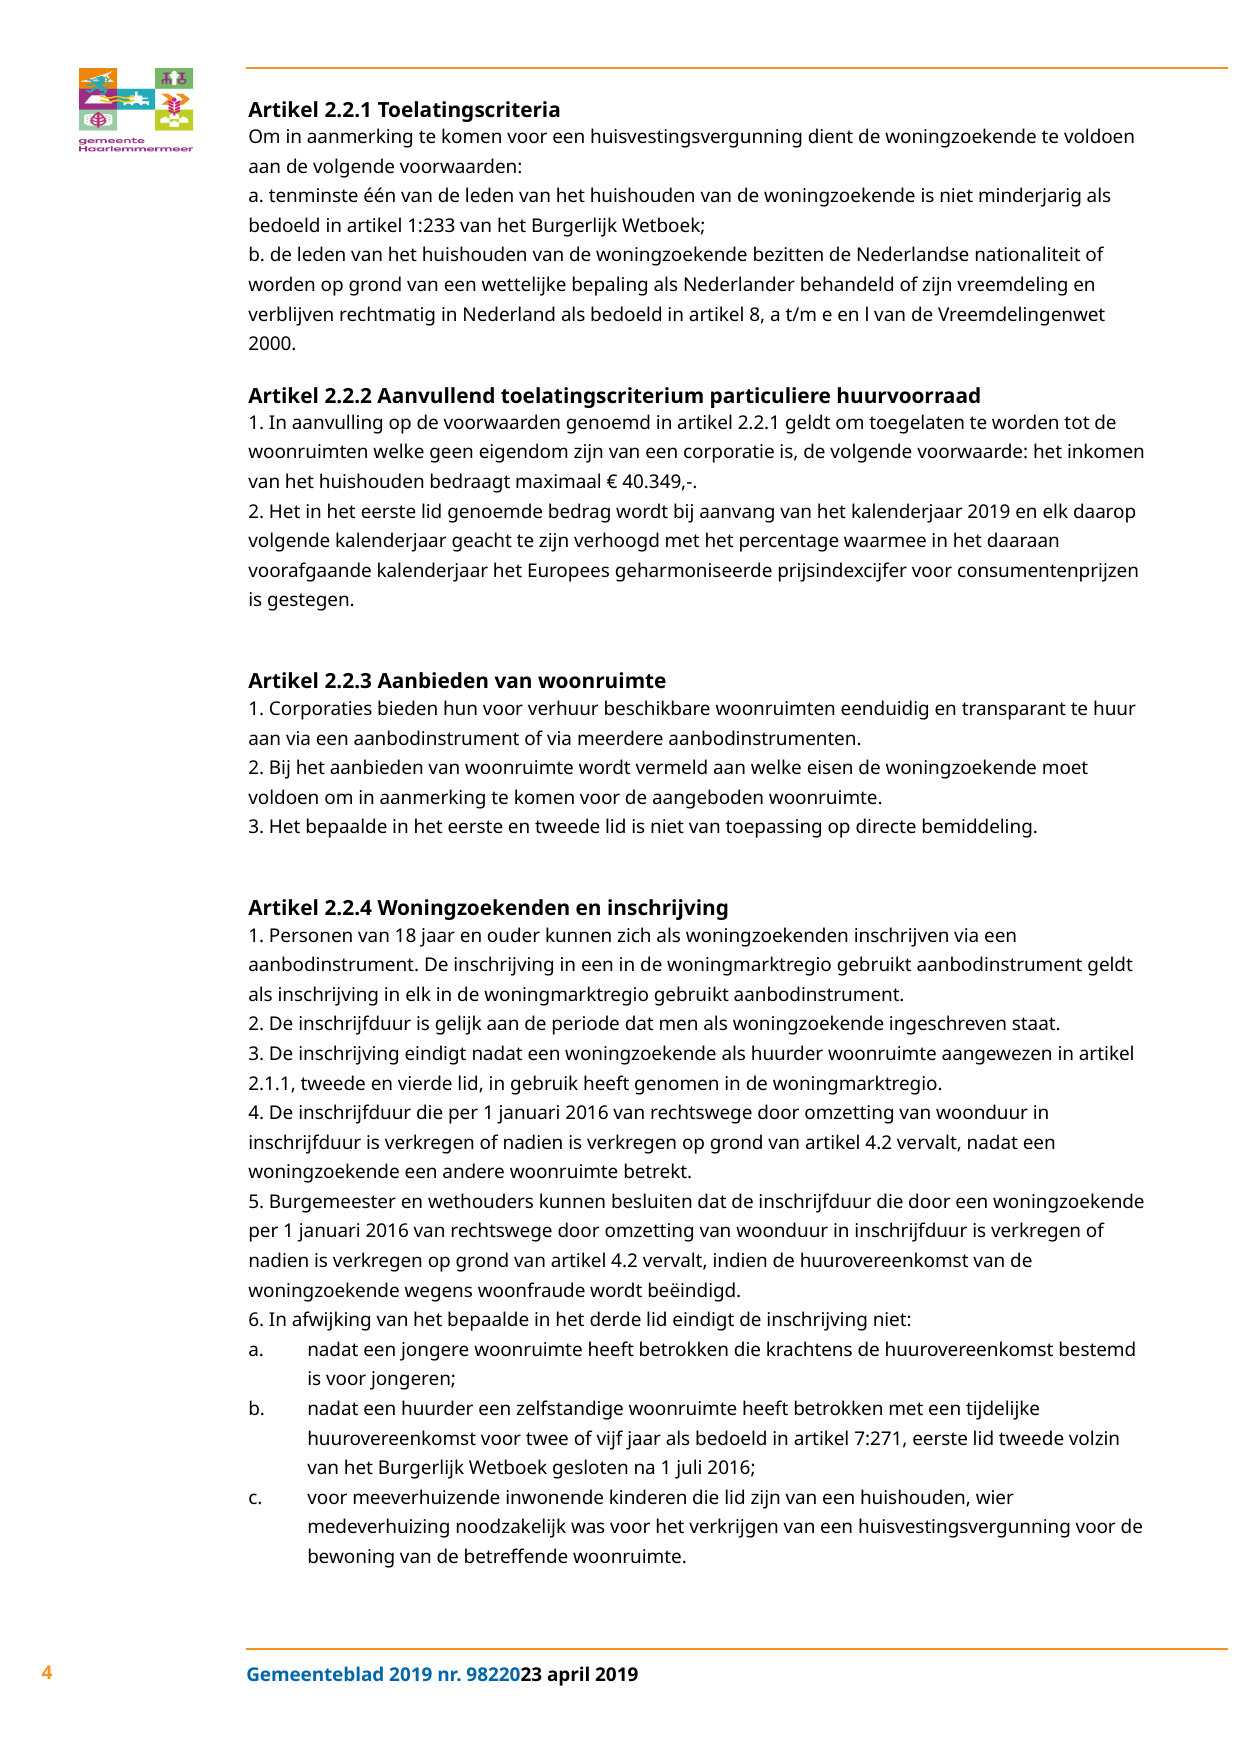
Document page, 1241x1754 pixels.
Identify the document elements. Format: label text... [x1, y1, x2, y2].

text b. de leden van het huishouden van de woningzoekende bezitten de Nederlandse nationaliteit of worden op grond van een wettelijke bepaling als Nederlander behandeld of zijn vreemdeling en verblijven rechtmatig in Nederland als bedoeld in artikel 8, a t/m e en l van de Vreemdelingenwet 2000. [248, 242, 1152, 356]
picture [41, 47, 231, 172]
list nadat een jongere woonruimte heeft betrokken die krachtens de huurovereenkomst bestemd is voor jongeren; [248, 1336, 1152, 1391]
text 2. Het in het eerste lid genoemde bedrag wordt bij aanvang van het kalenderjaar 2019 en elk daarop volgende kalenderjaar geacht te zijn verhoogd met het percentage waarmee in het daaraan voorafgaande kalenderjaar het Europees geharmoniseerde prijsindexcijfer voor consumentenprijzen is gestegen. [248, 498, 1152, 612]
list voor meeverhuizende inwonende kinderen die lid zijn van een huishouden, wier medeverhuizing noodzakelijk was voor het verkrijgen van een huisvestingsvergunning voor de bewoning van de betreffende woonruimte. [248, 1484, 1152, 1569]
text 4. De inschrijfduur die per 1 januari 2016 van rechtswege door omzetting van woonduur in inschrijfduur is verkregen of nadien is verkregen op grond van artikel 4.2 vervalt, nadat een woningzoekende een andere woonruimte betrekt. [248, 1099, 1152, 1184]
text 1. In aanvulling op de voorwaarden genoemd in artikel 2.2.1 geldt om toegelaten te worden tot de woonruimten welke geen eigendom zijn van een corporatie is, de volgende voorwaarde: het inkomen van het huishouden bedraagt maximaal € 40.349,-. [248, 409, 1152, 494]
text 5. Burgemeester en wethouders kunnen besluiten dat de inschrijfduur die door een woningzoekende per 1 januari 2016 van rechtswege door omzetting van woonduur in inschrijfduur is verkregen of nadien is verkregen op grond van artikel 4.2 vervalt, indien de huurovereenkomst van de woningzoekende wegens woonfraude wordt beëindigd. [248, 1188, 1152, 1303]
text Artikel 2.2.4 Woningzoekenden en inschrijving [248, 893, 1152, 922]
text a. tenminste één van de leden van het huishouden van de woningzoekende is niet minderjarig als bedoeld in artikel 1:233 van het Burgerlijk Wetboek; [248, 182, 1152, 238]
list nadat een huurder een zelfstandige woonruimte heeft betrokken met een tijdelijke huurovereenkomst voor twee of vijf jaar als bedoeld in artikel 7:271, eerste lid tweede volzin van het Burgerlijk Wetboek gesloten na 1 juli 2016; [248, 1395, 1152, 1480]
text 2. De inschrijfduur is gelijk aan de periode dat men als woningzoekende ingeschreven staat. [248, 1011, 1152, 1036]
text Artikel 2.2.1 Toelatingscriteria [248, 95, 1152, 123]
text 1. Corporaties bieden hun voor verhuur beschikbare woonruimten eenduidig en transparant te huur aan via een aanbodinstrument of via meerdere aanbodinstrumenten. [248, 695, 1152, 750]
text 2. Bij het aanbieden van woonruimte wordt vermeld aan welke eisen de woningzoekende moet voldoen om in aanmerking te komen voor de aangeboden woonruimte. [248, 754, 1152, 809]
text 3. Het bepaalde in het eerste en tweede lid is niet van toepassing op directe bemiddeling. [248, 813, 1152, 839]
text Artikel 2.2.2 Aanvullend toelatingscriterium particuliere huurvoorraad [248, 381, 1152, 409]
text 6. In afwijking van het bepaalde in het derde lid eindigt de inschrijving niet: [248, 1306, 1152, 1332]
text Om in aanmerking te komen voor een huisvestingsvergunning dient de woningzoekende te voldoen aan de volgende voorwaarden: [248, 123, 1152, 178]
text 3. De inschrijving eindigt nadat een woningzoekende als huurder woonruimte aangewezen in artikel 2.1.1, tweede en vierde lid, in gebruik heeft genomen in de woningmarktregio. [248, 1040, 1152, 1096]
text 1. Personen van 18 jaar en ouder kunnen zich als woningzoekenden inschrijven via een aanbodinstrument. De inschrijving in een in de woningmarktregio gebruikt aanbodinstrument geldt als inschrijving in elk in de woningmarktregio gebruikt aanbodinstrument. [248, 922, 1152, 1007]
text Artikel 2.2.3 Aanbieden van woonruimte [248, 667, 1152, 695]
